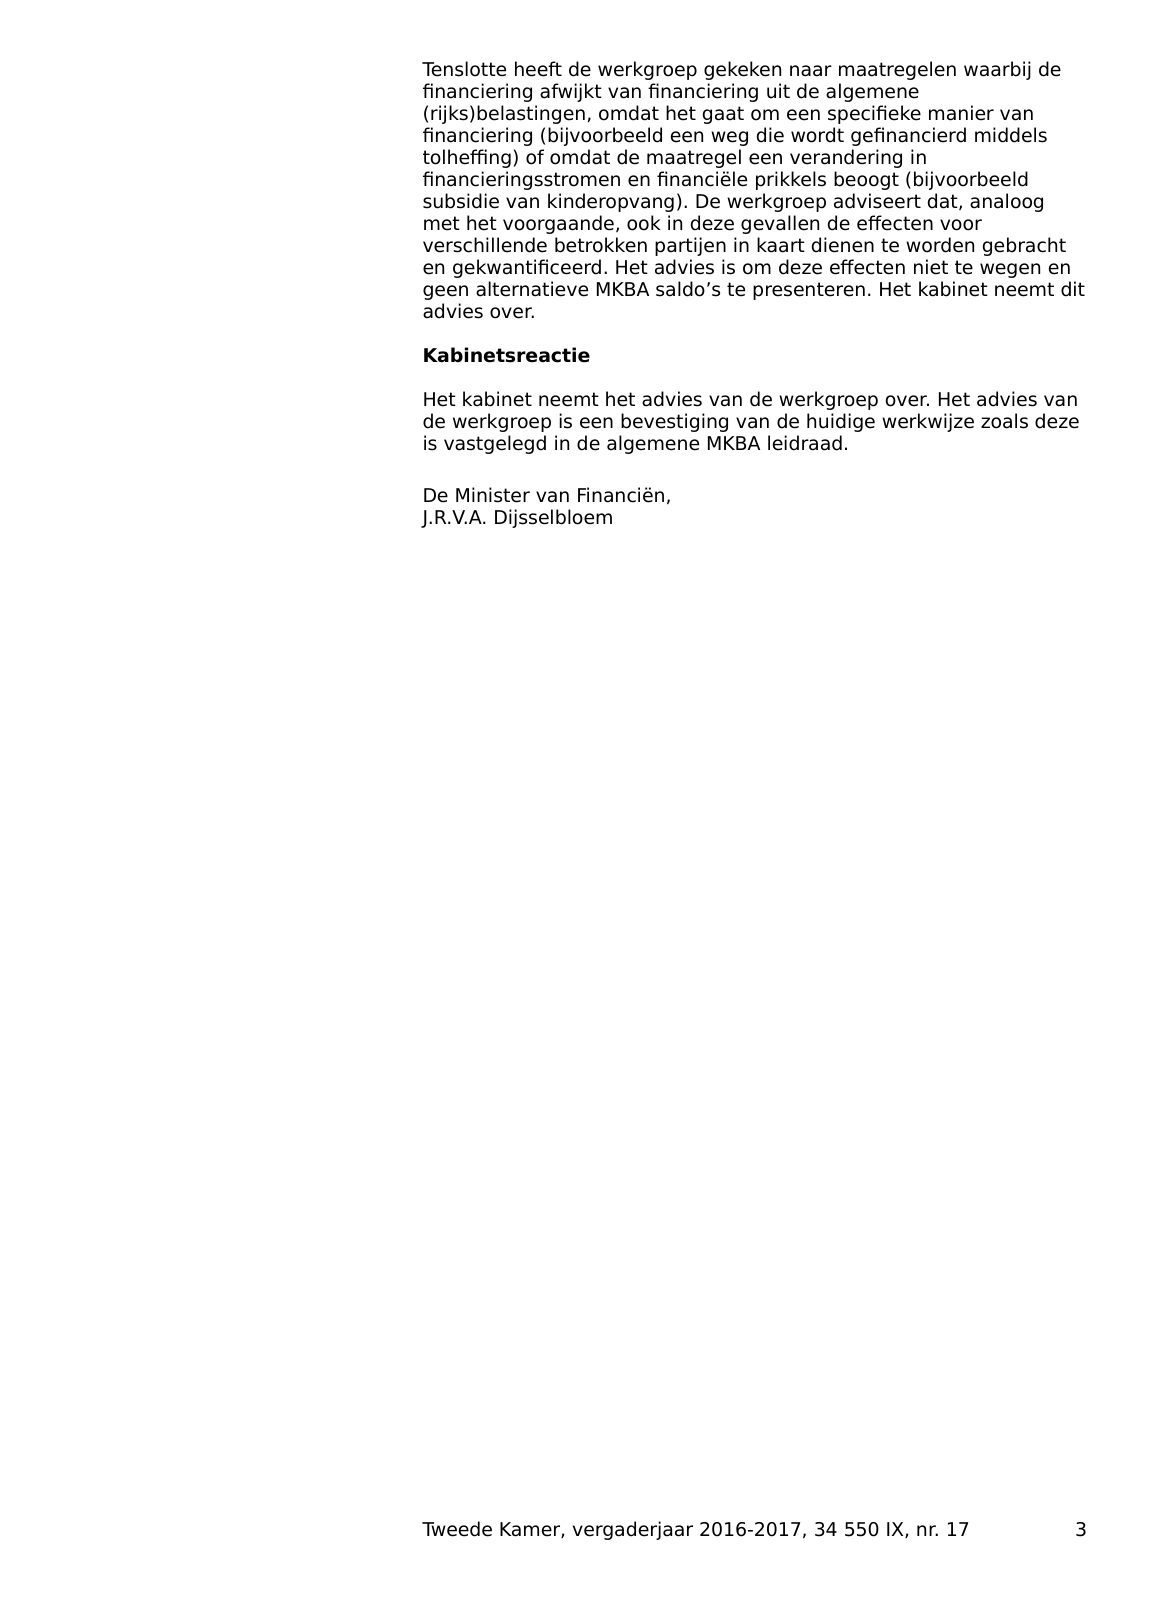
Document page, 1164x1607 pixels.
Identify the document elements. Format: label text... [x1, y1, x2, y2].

subtitle Kabinetsreactie [422, 345, 1087, 367]
text Het kabinet neemt het advies van de werkgroep over. Het advies van de werkgroep is een bevestiging van de huidige werkwijze zoals deze is vastgelegd in de algemene MKBA leidraad. [422, 389, 1087, 455]
text De Minister van Financiën, J.R.V.A. Dijsselbloem [422, 485, 1087, 529]
text Tenslotte heeft de werkgroep gekeken naar maatregelen waarbij de financiering afwijkt van financiering uit de algemene (rijks)belastingen, omdat het gaat om een specifieke manier van financiering (bijvoorbeeld een weg die wordt gefinancierd middels tolheffing) of omdat de maatregel een verandering in financieringsstromen en financiële prikkels beoogt (bijvoorbeeld subsidie van kinderopvang). De werkgroep adviseert dat, analoog met het voorgaande, ook in deze gevallen de effecten voor verschillende betrokken partijen in kaart dienen te worden gebracht en gekwantificeerd. Het advies is om deze effecten niet te wegen en geen alternatieve MKBA saldo’s te presenteren. Het kabinet neemt dit advies over. [422, 59, 1087, 323]
